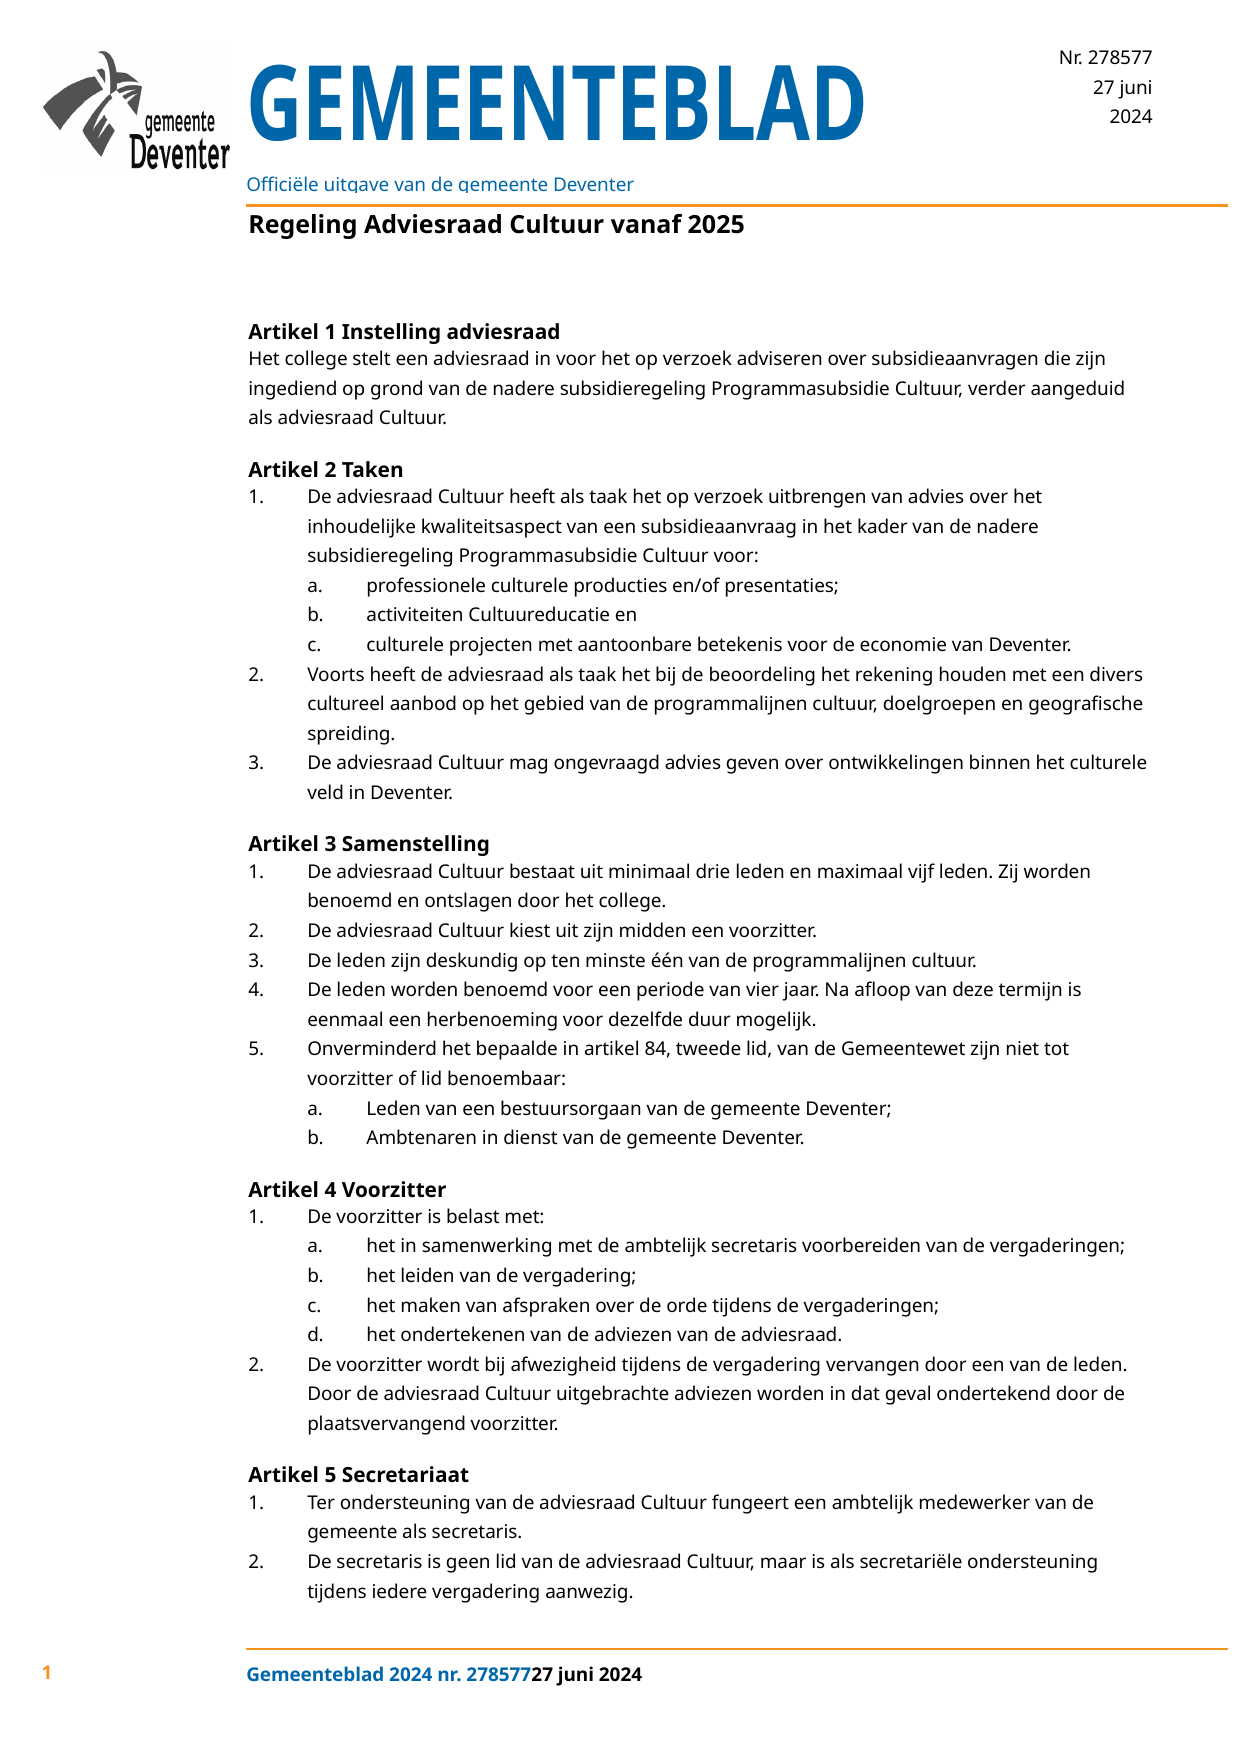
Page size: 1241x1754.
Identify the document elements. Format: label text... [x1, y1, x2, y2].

list het maken van afspraken over de orde tijdens de vergaderingen; [307, 1292, 1152, 1318]
list Ambtenaren in dienst van de gemeente Deventer. [307, 1124, 1152, 1150]
list De voorzitter is belast met: [248, 1203, 1152, 1229]
list activiteiten Cultuureducatie en [307, 602, 1152, 627]
text Artikel 5 Secretariaat [248, 1461, 1152, 1489]
list De adviesraad Cultuur mag ongevraagd advies geven over ontwikkelingen binnen het culturele veld in Deventer. [248, 749, 1152, 805]
list culturele projecten met aantoonbare betekenis voor de economie van Deventer. [307, 631, 1152, 657]
list het leiden van de vergadering; [307, 1262, 1152, 1288]
list De voorzitter wordt bij afwezigheid tijdens de vergadering vervangen door een van de leden. Door de adviesraad Cultuur uitgebrachte adviezen worden in dat geval ondertekend door de plaatsvervangend voorzitter. [248, 1351, 1152, 1436]
text Artikel 2 Taken [248, 455, 1152, 483]
text Artikel 3 Samenstelling [248, 829, 1152, 858]
text Artikel 1 Instelling adviesraad [248, 317, 1152, 345]
list De adviesraad Cultuur kiest uit zijn midden een voorzitter. [248, 917, 1152, 943]
list Onverminderd het bepaalde in artikel 84, tweede lid, van de Gemeentewet zijn niet tot voorzitter of lid benoembaar: [248, 1036, 1152, 1091]
list Ter ondersteuning van de adviesraad Cultuur fungeert een ambtelijk medewerker van de gemeente als secretaris. [248, 1489, 1152, 1544]
list professionele culturele producties en/of presentaties; [307, 572, 1152, 598]
list De leden worden benoemd voor een periode van vier jaar. Na afloop van deze termijn is eenmaal een herbenoeming voor dezelfde duur mogelijk. [248, 976, 1152, 1032]
text Het college stelt een adviesraad in voor het op verzoek adviseren over subsidieaanvragen die zijn ingediend op grond van de nadere subsidieregeling Programmasubsidie Cultuur, verder aangeduid als adviesraad Cultuur. [248, 345, 1152, 430]
list De leden zijn deskundig op ten minste één van de programmalijnen cultuur. [248, 947, 1152, 972]
list het ondertekenen van de adviezen van de adviesraad. [307, 1321, 1152, 1347]
list Leden van een bestuursorgaan van de gemeente Deventer; [307, 1095, 1152, 1120]
list het in samenwerking met de ambtelijk secretaris voorbereiden van de vergaderingen; [307, 1233, 1152, 1258]
list Voorts heeft de adviesraad als taak het bij de beoordeling het rekening houden met een divers cultureel aanbod op het gebied van de programmalijnen cultuur, doelgroepen en geografische spreiding. [248, 661, 1152, 746]
list De adviesraad Cultuur bestaat uit minimaal drie leden en maximaal vijf leden. Zij worden benoemd en ontslagen door het college. [248, 858, 1152, 913]
list De secretaris is geen lid van de adviesraad Cultuur, maar is als secretariële ondersteuning tijdens iedere vergadering aanwezig. [248, 1548, 1152, 1603]
picture [41, 47, 231, 172]
list De adviesraad Cultuur heeft als taak het op verzoek uitbrengen van advies over het inhoudelijke kwaliteitsaspect van een subsidieaanvraag in het kader van de nadere subsidieregeling Programmasubsidie Cultuur voor: [248, 483, 1152, 568]
text Artikel 4 Voorzitter [248, 1175, 1152, 1203]
text Regeling Adviesraad Cultuur vanaf 2025 [248, 207, 1152, 241]
